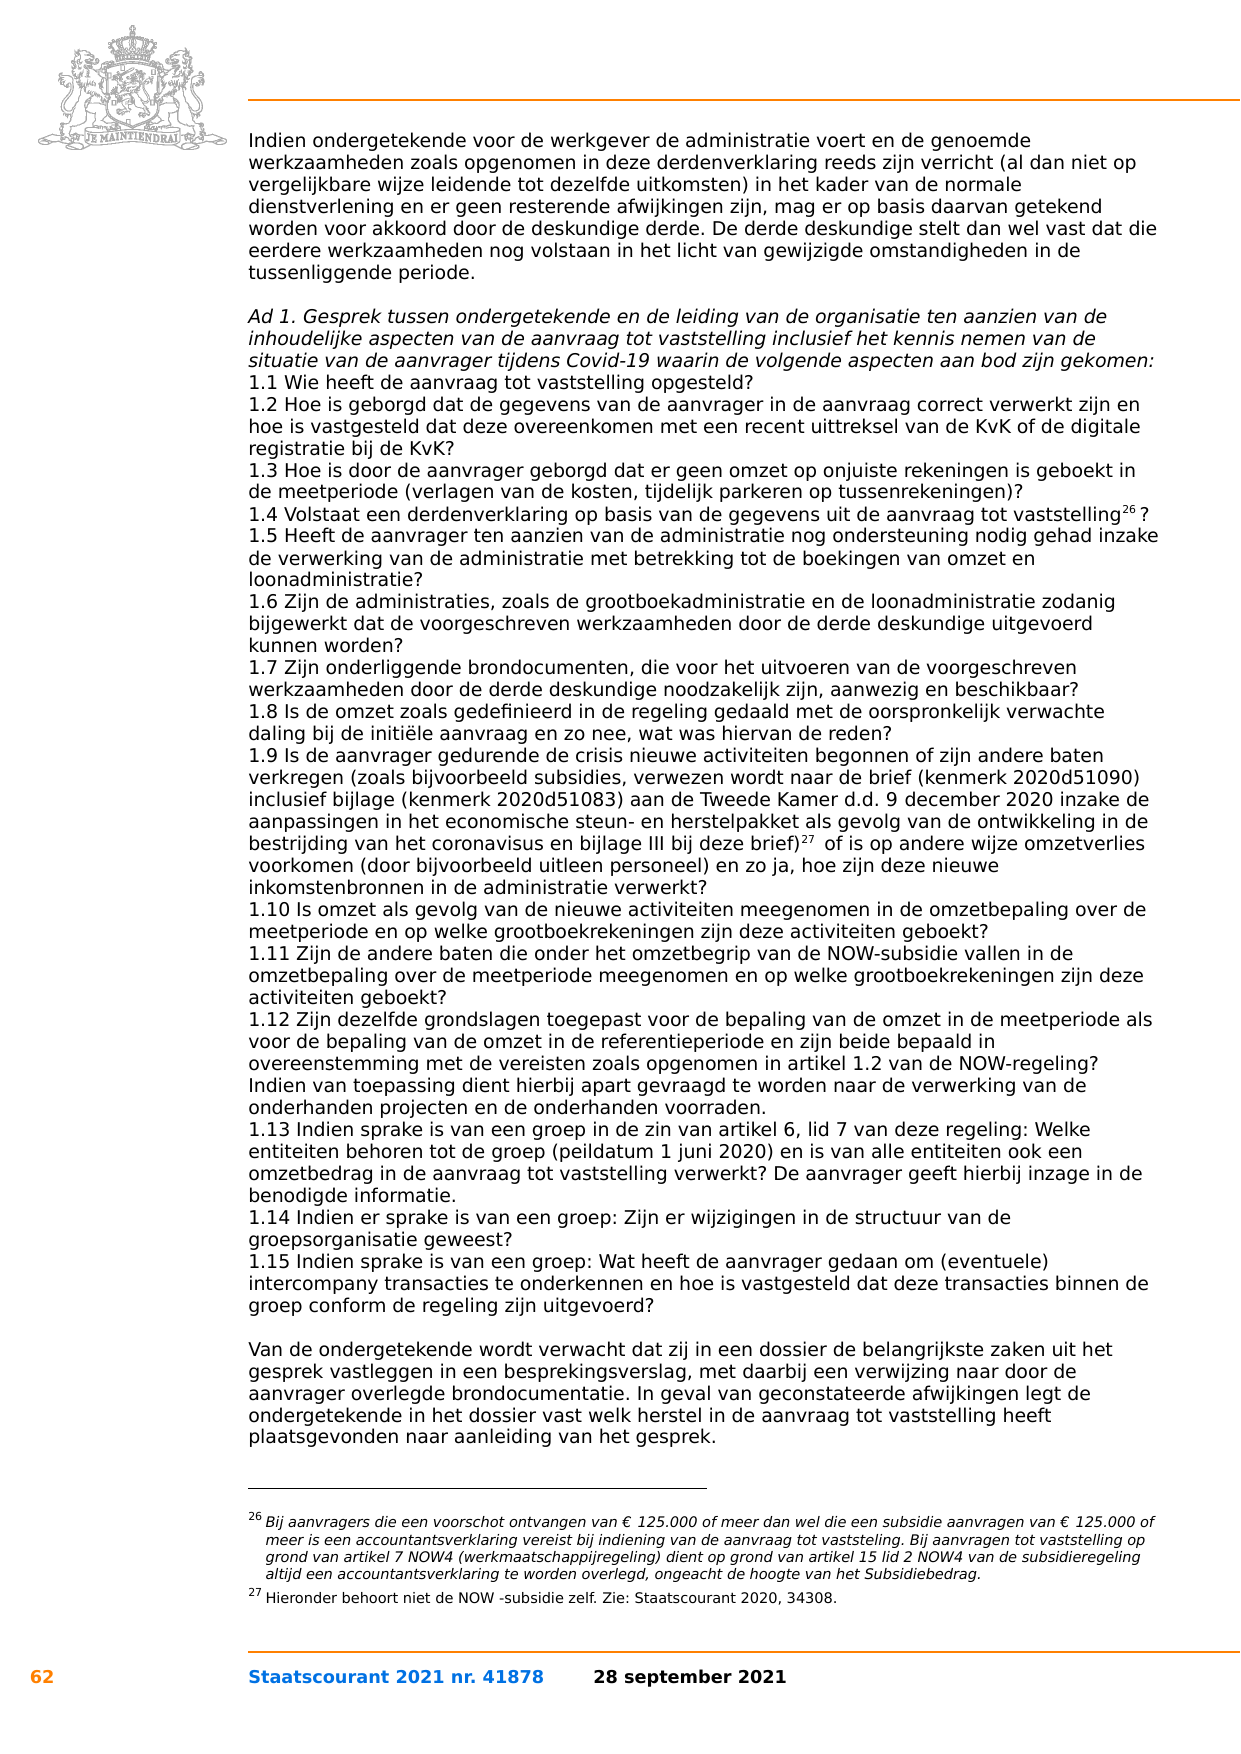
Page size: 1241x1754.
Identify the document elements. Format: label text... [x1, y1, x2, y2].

text 1.5 Heeft de aanvrager ten aanzien van de administratie nog ondersteuning nodig gehad inzake de verwerking van de administratie met betrekking tot de boekingen van omzet en loonadministratie? [248, 525, 1163, 591]
text 1.4 Volstaat een derdenverklaring op basis van de gegevens uit de aanvraag tot vaststelling? [248, 503, 1163, 525]
text 1.8 Is de omzet zoals gedefinieerd in de regeling gedaald met de oorspronkelijk verwachte daling bij de initiële aanvraag en zo nee, wat was hiervan de reden? [248, 701, 1163, 745]
text Bij aanvragers die een voorschot ontvangen van € 125.000 of meer dan wel die een subsidie aanvragen van € 125.000 of meer is een accountantsverklaring vereist bij indiening van de aanvraag tot vaststeling. Bij aanvragen tot vaststelling op grond van artikel 7 NOW4 (werkmaatschappijregeling) dient op grond van artikel 15 lid 2 NOW4 van de subsidieregeling altijd een accountantsverklaring te worden overlegd, ongeacht de hoogte van het Subsidiebedrag. [248, 1510, 1163, 1583]
text Indien ondergetekende voor de werkgever de administratie voert en de genoemde werkzaamheden zoals opgenomen in deze derdenverklaring reeds zijn verricht (al dan niet op vergelijkbare wijze leidende tot dezelfde uitkomsten) in het kader van de normale dienstverlening en er geen resterende afwijkingen zijn, mag er op basis daarvan getekend worden voor akkoord door de deskundige derde. De derde deskundige stelt dan wel vast dat die eerdere werkzaamheden nog volstaan in het licht van gewijzigde omstandigheden in de tussenliggende periode. [248, 130, 1163, 284]
text 1.7 Zijn onderliggende brondocumenten, die voor het uitvoeren van de voorgeschreven werkzaamheden door de derde deskundige noodzakelijk zijn, aanwezig en beschikbaar? [248, 657, 1163, 701]
text 1.10 Is omzet als gevolg van de nieuwe activiteiten meegenomen in de omzetbepaling over de meetperiode en op welke grootboekrekeningen zijn deze activiteiten geboekt? [248, 899, 1163, 943]
text Hieronder behoort niet de NOW -subsidie zelf. Zie: Staatscourant 2020, 34308. [248, 1586, 1163, 1608]
text 1.6 Zijn de administraties, zoals de grootboekadministratie en de loonadministratie zodanig bijgewerkt dat de voorgeschreven werkzaamheden door de derde deskundige uitgevoerd kunnen worden? [248, 591, 1163, 657]
text 1.15 Indien sprake is van een groep: Wat heeft de aanvrager gedaan om (eventuele) intercompany transacties te onderkennen en hoe is vastgesteld dat deze transacties binnen de groep conform de regeling zijn uitgevoerd? [248, 1251, 1163, 1317]
text 1.11 Zijn de andere baten die onder het omzetbegrip van de NOW-subsidie vallen in de omzetbepaling over de meetperiode meegenomen en op welke grootboekrekeningen zijn deze activiteiten geboekt? [248, 943, 1163, 1009]
text 1.13 Indien sprake is van een groep in de zin van artikel 6, lid 7 van deze regeling: Welke entiteiten behoren tot de groep (peildatum 1 juni 2020) en is van alle entiteiten ook een omzetbedrag in de aanvraag tot vaststelling verwerkt? De aanvrager geeft hierbij inzage in de benodigde informatie. [248, 1119, 1163, 1207]
text 1.3 Hoe is door de aanvrager geborgd dat er geen omzet op onjuiste rekeningen is geboekt in de meetperiode (verlagen van de kosten, tijdelijk parkeren op tussenrekeningen)? [248, 459, 1163, 503]
text Van de ondergetekende wordt verwacht dat zij in een dossier de belangrijkste zaken uit het gesprek vastleggen in een besprekingsverslag, met daarbij een verwijzing naar door de aanvrager overlegde brondocumentatie. In geval van geconstateerde afwijkingen legt de ondergetekende in het dossier vast welk herstel in de aanvraag tot vaststelling heeft plaatsgevonden naar aanleiding van het gesprek. [248, 1338, 1163, 1448]
text 1.2 Hoe is geborgd dat de gegevens van de aanvrager in de aanvraag correct verwerkt zijn en hoe is vastgesteld dat deze overeenkomen met een recent uittreksel van de KvK of de digitale registratie bij de KvK? [248, 393, 1163, 459]
text 1.9 Is de aanvrager gedurende de crisis nieuwe activiteiten begonnen of zijn andere baten verkregen (zoals bijvoorbeeld subsidies, verwezen wordt naar de brief (kenmerk 2020d51090) inclusief bijlage (kenmerk 2020d51083) aan de Tweede Kamer d.d. 9 december 2020 inzake de aanpassingen in het economische steun- en herstelpakket als gevolg van de ontwikkeling in de bestrijding van het coronavisus en bijlage III bij deze brief) of is op andere wijze omzetverlies voorkomen (door bijvoorbeeld uitleen personeel) en zo ja, hoe zijn deze nieuwe inkomstenbronnen in de administratie verwerkt? [248, 745, 1163, 899]
text 1.12 Zijn dezelfde grondslagen toegepast voor de bepaling van de omzet in de meetperiode als voor de bepaling van de omzet in de referentieperiode en zijn beide bepaald in overeenstemming met de vereisten zoals opgenomen in artikel 1.2 van de NOW-regeling? Indien van toepassing dient hierbij apart gevraagd te worden naar de verwerking van de onderhanden projecten en de onderhanden voorraden. [248, 1009, 1163, 1119]
picture [38, 25, 227, 150]
text 1.14 Indien er sprake is van een groep: Zijn er wijzigingen in de structuur van de groepsorganisatie geweest? [248, 1207, 1163, 1251]
text 1.1 Wie heeft de aanvraag tot vaststelling opgesteld? [248, 372, 1163, 393]
text Ad 1. Gesprek tussen ondergetekende en de leiding van de organisatie ten aanzien van de inhoudelijke aspecten van de aanvraag tot vaststelling inclusief het kennis nemen van de situatie van de aanvrager tijdens Covid-19 waarin de volgende aspecten aan bod zijn gekomen: [248, 306, 1163, 372]
